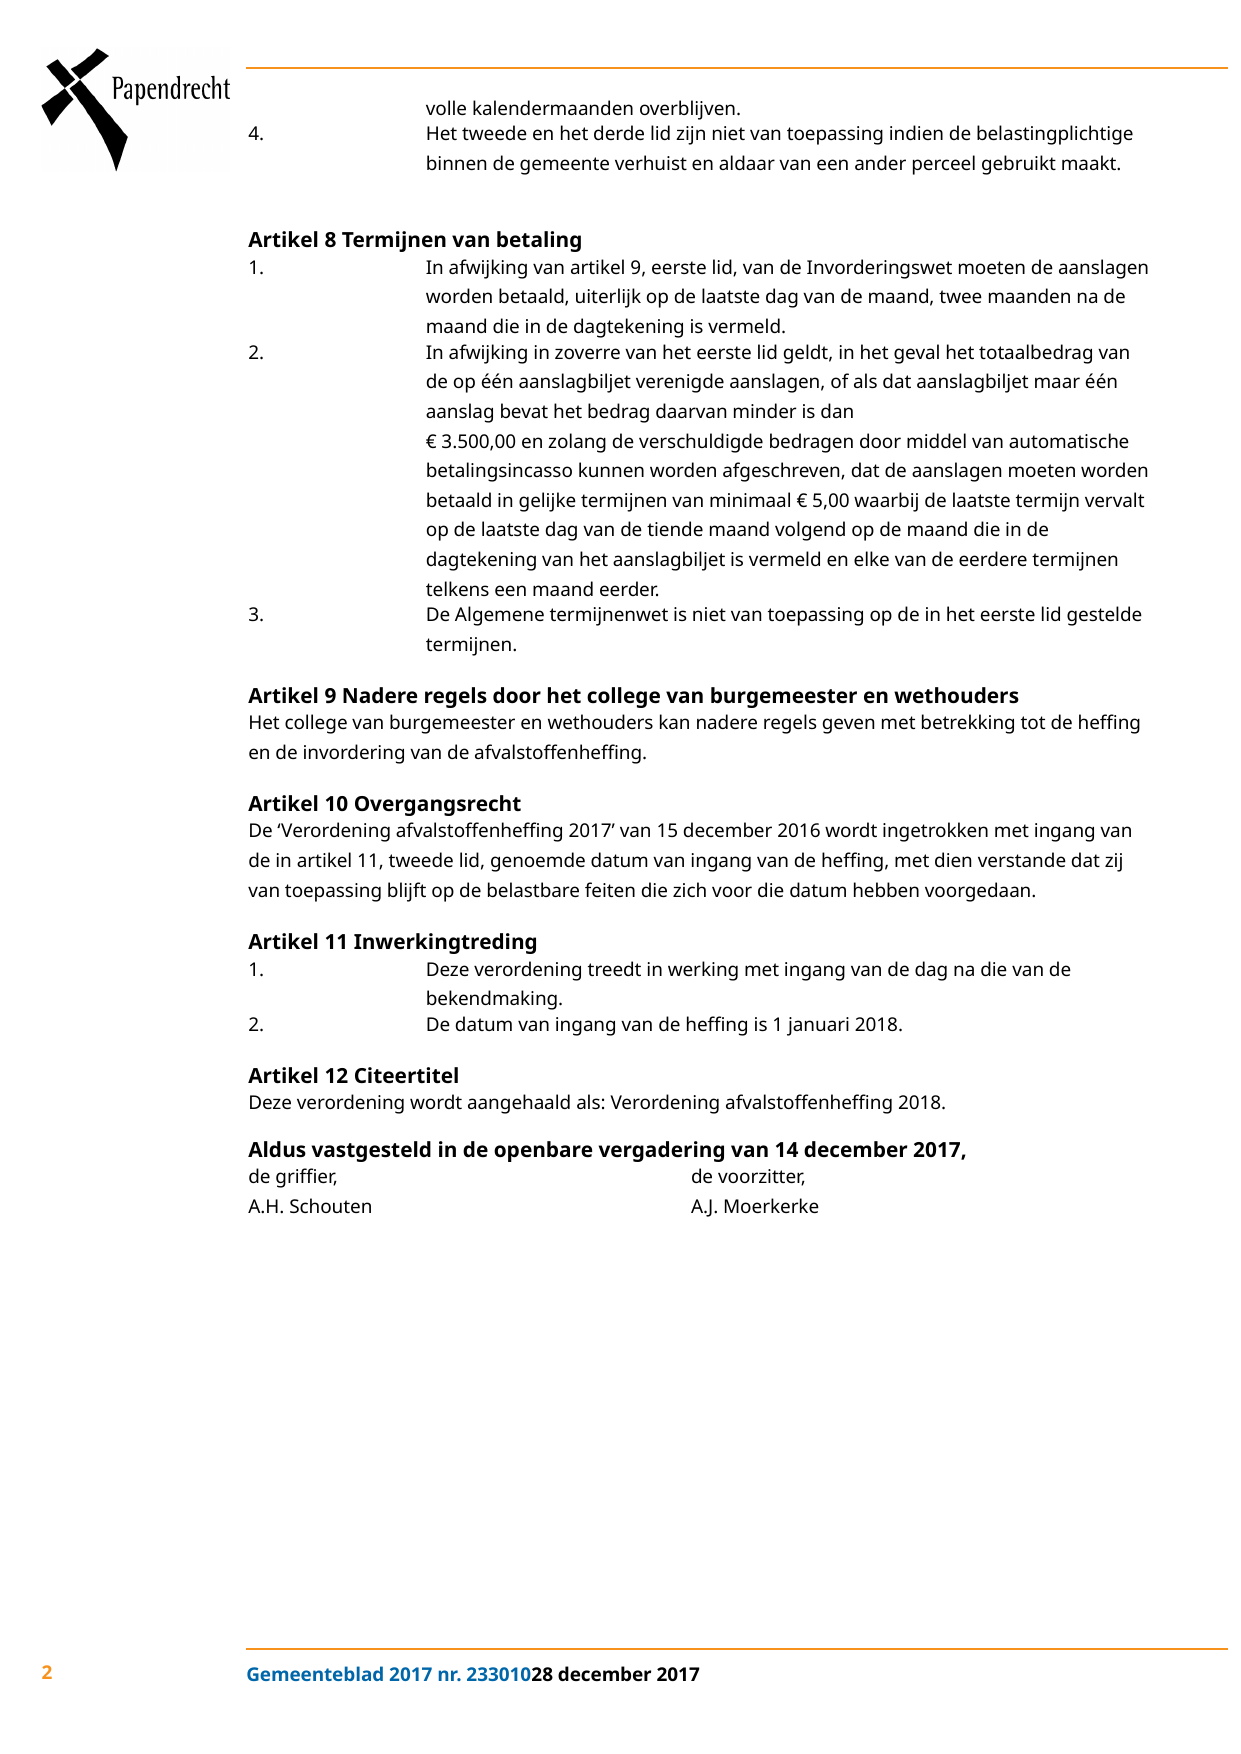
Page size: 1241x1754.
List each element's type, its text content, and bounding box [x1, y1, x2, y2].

table_cell 4. [248, 121, 426, 176]
table_cell 2. [248, 339, 426, 601]
text Artikel 12 Citeertitel [248, 1061, 1152, 1089]
table_header In afwijking van artikel 9, eerste lid, van de Invorderingswet moeten de aanslagen worden betaald, uiterlijk op de laatste dag van de maand, twee maanden na de maand die in de dagtekening is vermeld. [426, 254, 1152, 339]
table_cell In afwijking in zoverre van het eerste lid geldt, in het geval het totaalbedrag van de op één aanslagbiljet verenigde aanslagen, of als dat aanslagbiljet maar één aanslag bevat het bedrag daarvan minder is dan € 3.500,00 en zolang de verschuldigde bedragen door middel van automatische betalingsincasso kunnen worden afgeschreven, dat de aanslagen moeten worden betaald in gelijke termijnen van minimaal € 5,00 waarbij de laatste termijn vervalt op de laatste dag van de tiende maand volgend op de maand die in de dagtekening van het aanslagbiljet is vermeld en elke van de eerdere termijnen telkens een maand eerder. [426, 339, 1152, 601]
table_header Deze verordening treedt in werking met ingang van de dag na die van de bekendmaking. [426, 956, 1152, 1011]
table_header 1. [248, 956, 426, 1011]
table_cell 2. [248, 1011, 426, 1037]
text Artikel 9 Nadere regels door het college van burgemeester en wethouders [248, 681, 1152, 709]
table_header 1. [248, 254, 426, 339]
text Aldus vastgesteld in de openbare vergadering van 14 december 2017, [248, 1135, 1152, 1163]
table_cell volle kalendermaanden overblijven. [426, 95, 1152, 121]
text Het college van burgemeester en wethouders kan nadere regels geven met betrekking tot de heffing en de invordering van de afvalstoffenheffing. [248, 709, 1152, 764]
table_cell Het tweede en het derde lid zijn niet van toepassing indien de belastingplichtige binnen de gemeente verhuist en aldaar van een ander perceel gebruikt maakt. [426, 121, 1152, 176]
text Artikel 10 Overgangsrecht [248, 789, 1152, 818]
table_cell De datum van ingang van de heffing is 1 januari 2018. [426, 1011, 1152, 1037]
text Deze verordening wordt aangehaald als: Verordening afvalstoffenheffing 2018. [248, 1089, 1152, 1115]
table_cell [426, 176, 1152, 202]
table_cell [248, 95, 426, 121]
table_header de griffier, A.H. Schouten [248, 1164, 691, 1219]
text Artikel 8 Termijnen van betaling [248, 226, 1152, 254]
text Artikel 11 Inwerkingtreding [248, 927, 1152, 956]
table_cell 3. [248, 601, 426, 657]
table_cell [248, 176, 426, 202]
text De ‘Verordening afvalstoffenheffing 2017’ van 15 december 2016 wordt ingetrokken met ingang van de in artikel 11, tweede lid, genoemde datum van ingang van de heffing, met dien verstande dat zij van toepassing blijft op de belastbare feiten die zich voor die datum hebben voorgedaan. [248, 818, 1152, 903]
picture [41, 47, 231, 172]
table_header de voorzitter, A.J. Moerkerke [691, 1164, 1152, 1219]
table_cell De Algemene termijnenwet is niet van toepassing op de in het eerste lid gestelde termijnen. [426, 601, 1152, 657]
